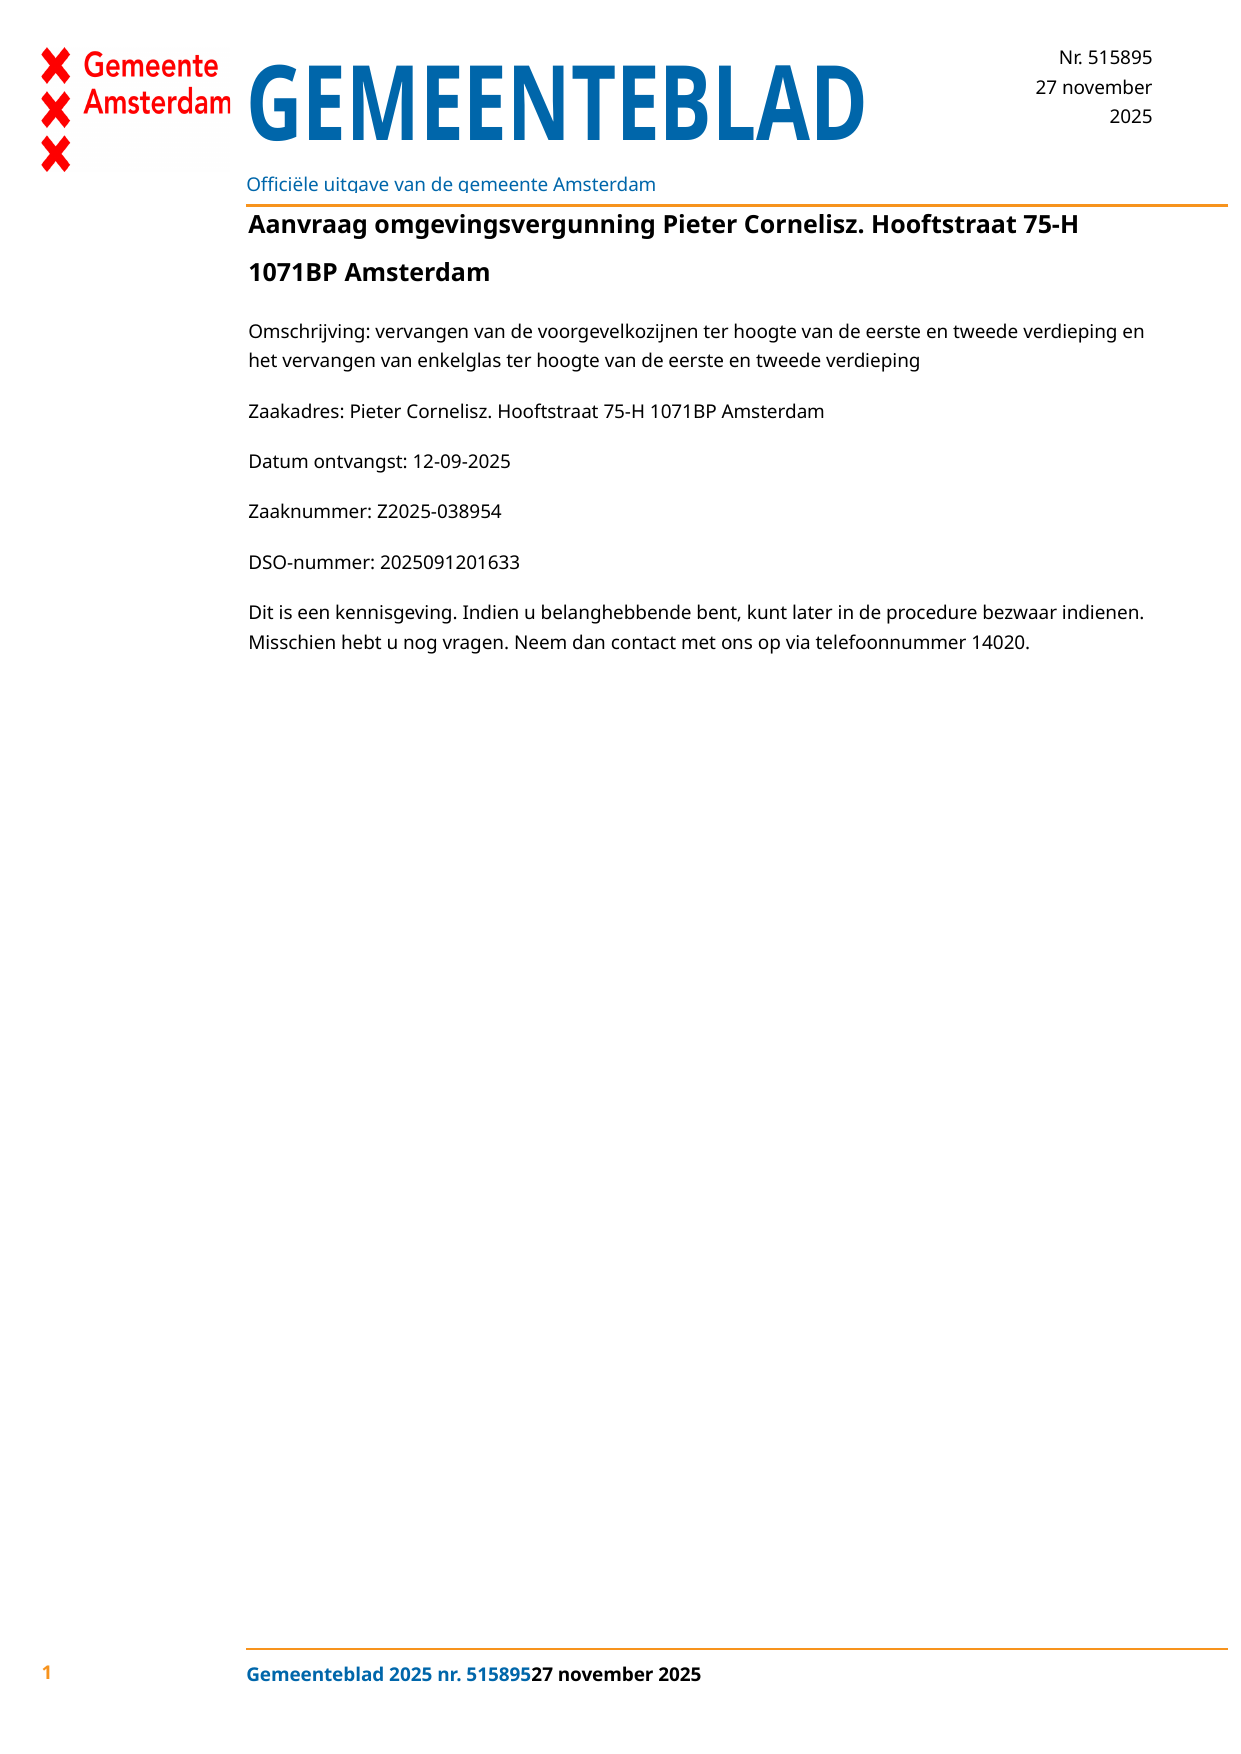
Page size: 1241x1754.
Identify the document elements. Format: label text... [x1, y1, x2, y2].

text Omschrijving: vervangen van de voorgevelkozijnen ter hoogte van de eerste en tweede verdieping en het vervangen van enkelglas ter hoogte van de eerste en tweede verdieping [248, 318, 1152, 373]
text Aanvraag omgevingsvergunning Pieter Cornelisz. Hooftstraat 75-H 1071BP Amsterdam [248, 207, 1152, 288]
text DSO-nummer: 2025091201633 [248, 549, 1152, 575]
text Zaakadres: Pieter Cornelisz. Hooftstraat 75-H 1071BP Amsterdam [248, 398, 1152, 424]
text Dit is een kennisgeving. Indien u belanghebbende bent, kunt later in de procedure bezwaar indienen. Misschien hebt u nog vragen. Neem dan contact met ons op via telefoonnummer 14020. [248, 599, 1152, 655]
text Datum ontvangst: 12-09-2025 [248, 448, 1152, 474]
picture [41, 47, 231, 172]
text Zaaknummer: Z2025-038954 [248, 499, 1152, 524]
